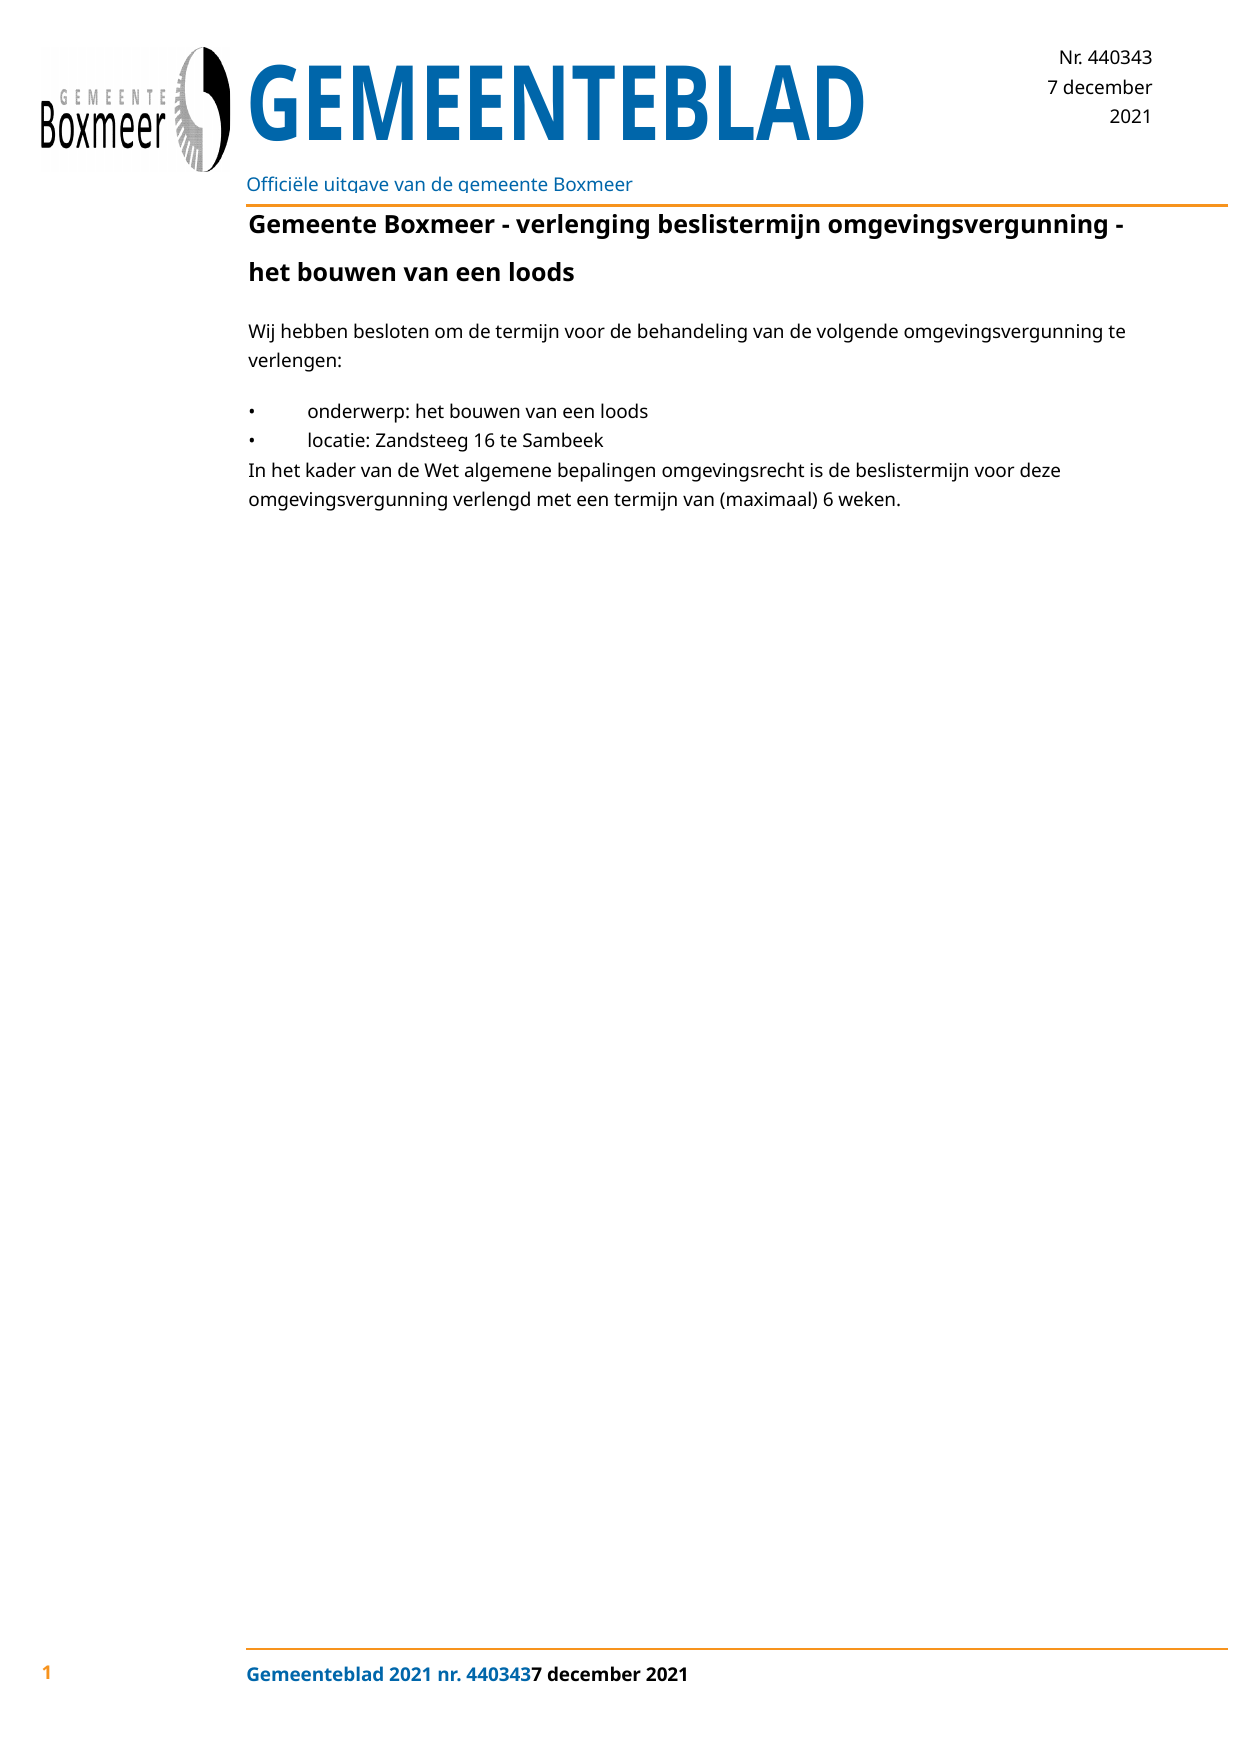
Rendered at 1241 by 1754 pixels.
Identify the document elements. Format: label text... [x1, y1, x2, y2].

list locatie: Zandsteeg 16 te Sambeek [248, 427, 1152, 453]
list onderwerp: het bouwen van een loods [248, 398, 1152, 424]
text Wij hebben besloten om de termijn voor de behandeling van de volgende omgevingsvergunning te verlengen: [248, 318, 1152, 373]
text In het kader van de Wet algemene bepalingen omgevingsrecht is de beslistermijn voor deze omgevingsvergunning verlengd met een termijn van (maximaal) 6 weken. [248, 457, 1152, 512]
picture [41, 47, 231, 172]
text Gemeente Boxmeer - verlenging beslistermijn omgevingsvergunning - het bouwen van een loods [248, 207, 1152, 288]
